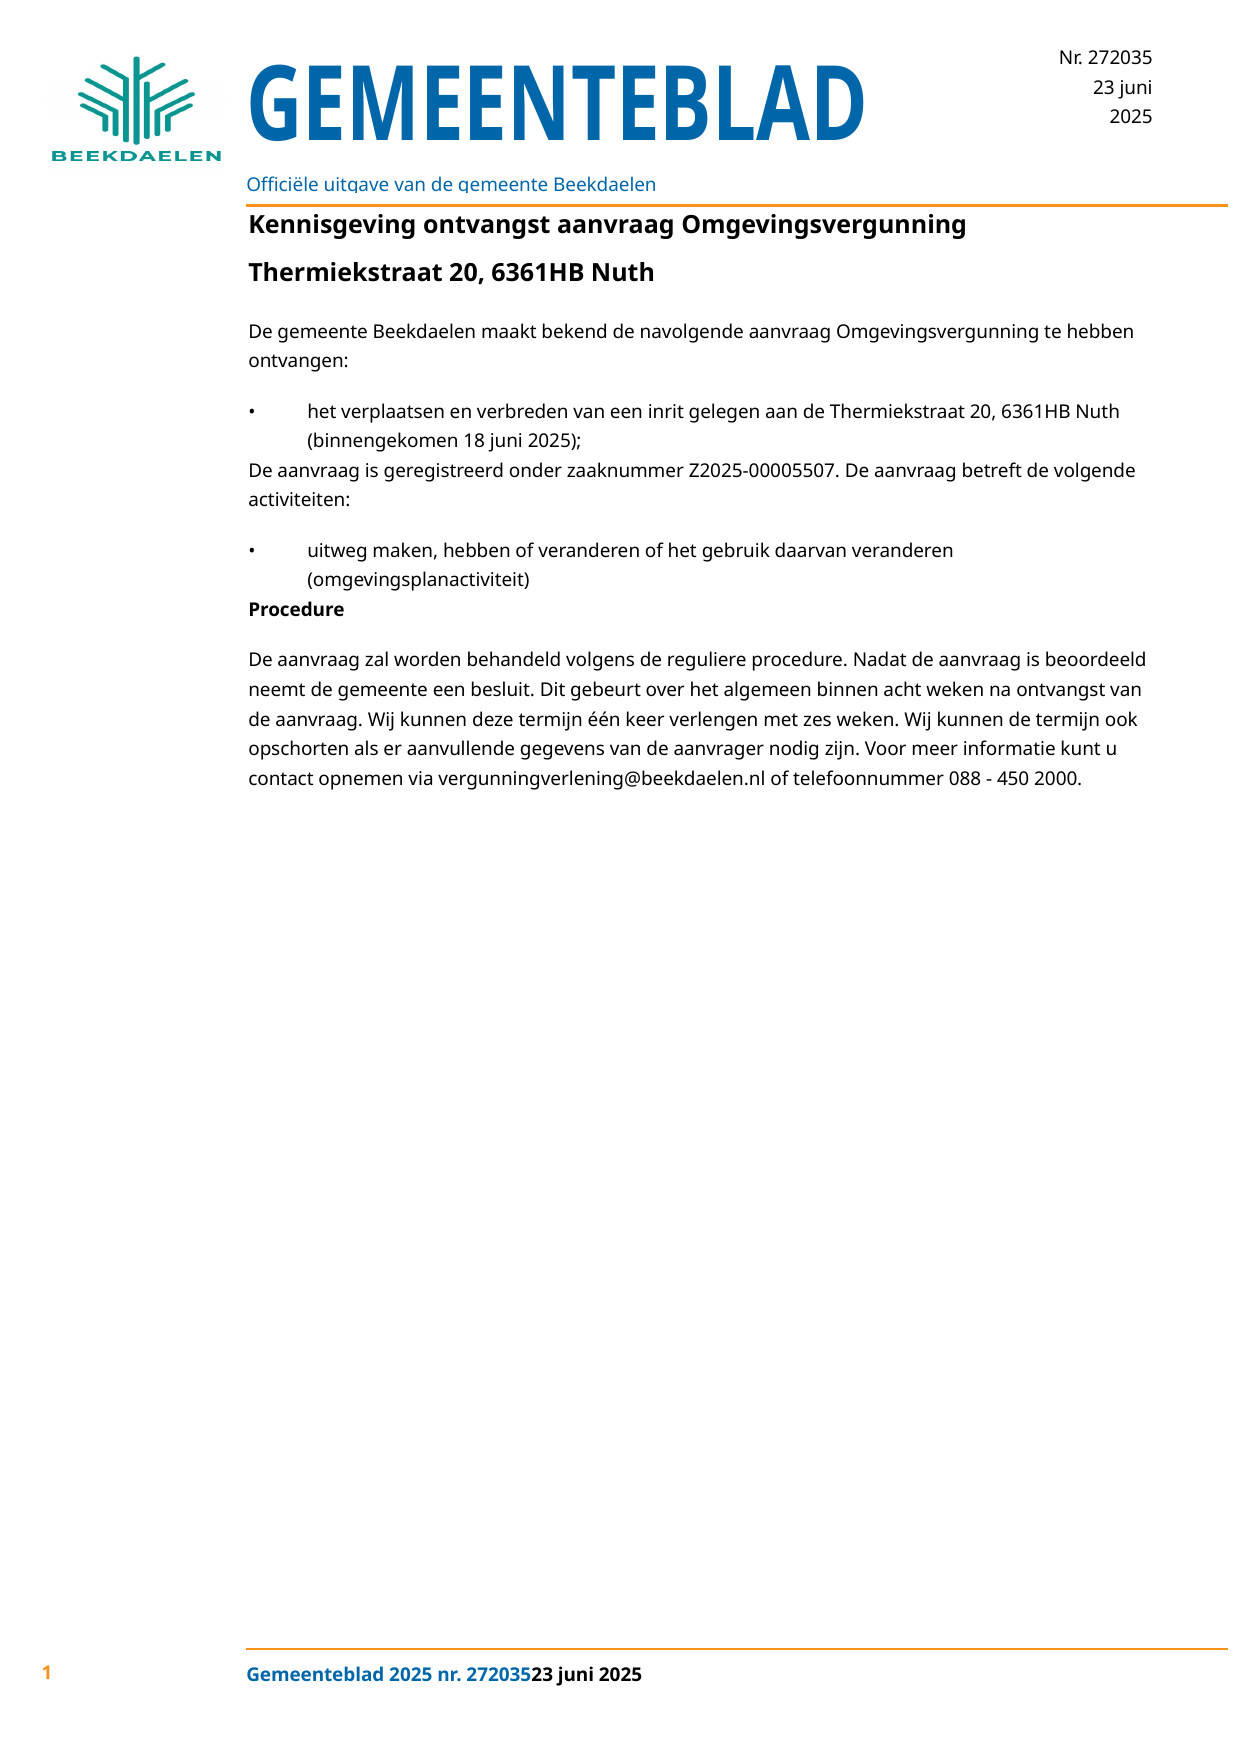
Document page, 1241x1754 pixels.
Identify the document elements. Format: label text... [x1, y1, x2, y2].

text Procedure [248, 596, 1152, 622]
text De aanvraag is geregistreerd onder zaaknummer Z2025-00005507. De aanvraag betreft de volgende activiteiten: [248, 457, 1152, 512]
text De aanvraag zal worden behandeld volgens de reguliere procedure. Nadat de aanvraag is beoordeeld neemt de gemeente een besluit. Dit gebeurt over het algemeen binnen acht weken na ontvangst van de aanvraag. Wij kunnen deze termijn één keer verlengen met zes weken. Wij kunnen de termijn ook opschorten als er aanvullende gegevens van de aanvrager nodig zijn. Voor meer informatie kunt u contact opnemen via vergunningverlening@beekdaelen.nl of telefoonnummer 088 - 450 2000. [248, 647, 1152, 791]
text De gemeente Beekdaelen maakt bekend de navolgende aanvraag Omgevingsvergunning te hebben ontvangen: [248, 318, 1152, 373]
list uitweg maken, hebben of veranderen of het gebruik daarvan veranderen (omgevingsplanactiviteit) [248, 537, 1152, 592]
text Kennisgeving ontvangst aanvraag Omgevingsvergunning Thermiekstraat 20, 6361HB Nuth [248, 207, 1152, 288]
picture [41, 47, 231, 172]
list het verplaatsen en verbreden van een inrit gelegen aan de Thermiekstraat 20, 6361HB Nuth (binnengekomen 18 juni 2025); [248, 398, 1152, 453]
